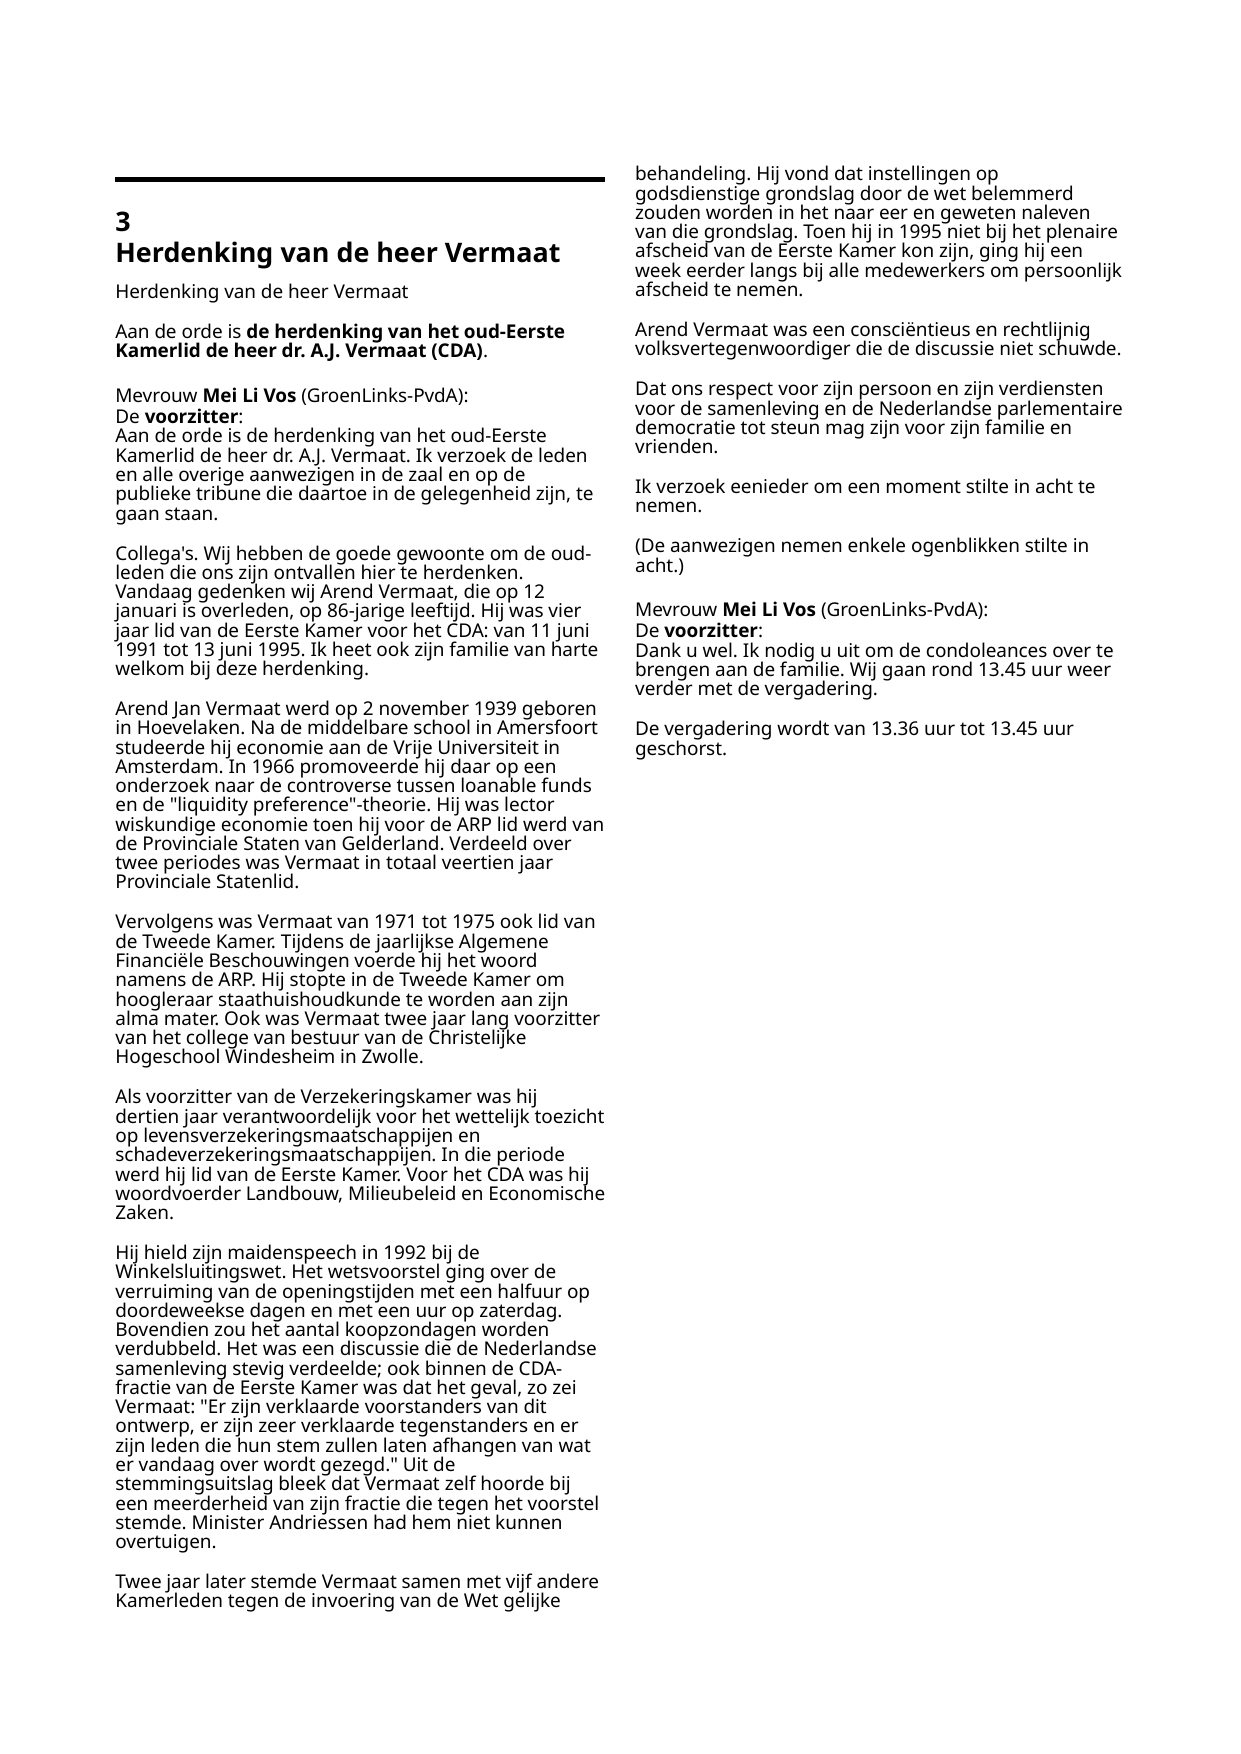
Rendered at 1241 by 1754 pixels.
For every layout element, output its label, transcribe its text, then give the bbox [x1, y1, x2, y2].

text Dat ons respect voor zijn persoon en zijn verdiensten voor de samenleving en de Nederlandse parlementaire democratie tot steun mag zijn voor zijn familie en vrienden. [635, 380, 1125, 457]
text Aan de orde is de herdenking van het oud-Eerste Kamerlid de heer dr. A.J. Vermaat (CDA). [115, 323, 605, 362]
text De voorzitter: [115, 408, 605, 427]
text Als voorzitter van de Verzekeringskamer was hij dertien jaar verantwoordelijk voor het wettelijk toezicht op levensverzekeringsmaatschappijen en schadeverzekeringsmaatschappijen. In die periode werd hij lid van de Eerste Kamer. Voor het CDA was hij woordvoerder Landbouw, Milieubeleid en Economische Zaken. [115, 1088, 605, 1223]
text (De aanwezigen nemen enkele ogenblikken stilte in acht.) [635, 537, 1125, 576]
text Aan de orde is de herdenking van het oud-Eerste Kamerlid de heer dr. A.J. Vermaat. Ik verzoek de leden en alle overige aanwezigen in de zaal en op de publieke tribune die daartoe in de gelegenheid zijn, te gaan staan. [115, 427, 605, 524]
text 3 [115, 203, 605, 239]
text Herdenking van de heer Vermaat [115, 283, 605, 302]
text Hij hield zijn maidenspeech in 1992 bij de Winkelsluitingswet. Het wetsvoorstel ging over de verruiming van de openingstijden met een halfuur op doordeweekse dagen en met een uur op zaterdag. Bovendien zou het aantal koopzondagen worden verdubbeld. Het was een discussie die de Nederlandse samenleving stevig verdeelde; ook binnen de CDA-fractie van de Eerste Kamer was dat het geval, zo zei Vermaat: "Er zijn verklaarde voorstanders van dit ontwerp, er zijn zeer verklaarde tegenstanders en er zijn leden die hun stem zullen laten afhangen van wat er vandaag over wordt gezegd." Uit de stemmingsuitslag bleek dat Vermaat zelf hoorde bij een meerderheid van zijn fractie die tegen het voorstel stemde. Minister Andriessen had hem niet kunnen overtuigen. [115, 1244, 605, 1552]
text Arend Vermaat was een consciëntieus en rechtlijnig volksvertegenwoordiger die de discussie niet schuwde. [635, 321, 1125, 359]
text De vergadering wordt van 13.36 uur tot 13.45 uur geschorst. [635, 720, 1125, 759]
text Mevrouw Mei Li Vos (GroenLinks-PvdA): [115, 382, 605, 408]
text Mevrouw Mei Li Vos (GroenLinks-PvdA): [635, 597, 1125, 622]
text Dank u wel. Ik nodig u uit om de condoleances over te brengen aan de familie. Wij gaan rond 13.45 uur weer verder met de vergadering. [635, 642, 1125, 699]
text Twee jaar later stemde Vermaat samen met vijf andere Kamerleden tegen de invoering van de Wet gelijke [115, 1573, 605, 1612]
text behandeling. Hij vond dat instellingen op godsdienstige grondslag door de wet belemmerd zouden worden in het naar eer en geweten naleven van die grondslag. Toen hij in 1995 niet bij het plenaire afscheid van de Eerste Kamer kon zijn, ging hij een week eerder langs bij alle medewerkers om persoonlijk afscheid te nemen. [635, 165, 1125, 300]
text Ik verzoek eenieder om een moment stilte in acht te nemen. [635, 478, 1125, 517]
text Collega's. Wij hebben de goede gewoonte om de oud-leden die ons zijn ontvallen hier te herdenken. Vandaag gedenken wij Arend Vermaat, die op 12 januari is overleden, op 86-jarige leeftijd. Hij was vier jaar lid van de Eerste Kamer voor het CDA: van 11 juni 1991 tot 13 juni 1995. Ik heet ook zijn familie van harte welkom bij deze herdenking. [115, 544, 605, 679]
text Vervolgens was Vermaat van 1971 tot 1975 ook lid van de Tweede Kamer. Tijdens de jaarlijkse Algemene Financiële Beschouwingen voerde hij het woord namens de ARP. Hij stopte in de Tweede Kamer om hoogleraar staathuishoudkunde te worden aan zijn alma mater. Ook was Vermaat twee jaar lang voorzitter van het college van bestuur van de Christelijke Hogeschool Windesheim in Zwolle. [115, 913, 605, 1068]
text Herdenking van de heer Vermaat [115, 239, 605, 283]
text Arend Jan Vermaat werd op 2 november 1939 geboren in Hoevelaken. Na de middelbare school in Amersfoort studeerde hij economie aan de Vrije Universiteit in Amsterdam. In 1966 promoveerde hij daar op een onderzoek naar de controverse tussen loanable funds en de "liquidity preference"-theorie. Hij was lector wiskundige economie toen hij voor de ARP lid werd van de Provinciale Staten van Gelderland. Verdeeld over twee periodes was Vermaat in totaal veertien jaar Provinciale Statenlid. [115, 700, 605, 893]
text De voorzitter: [635, 622, 1125, 642]
